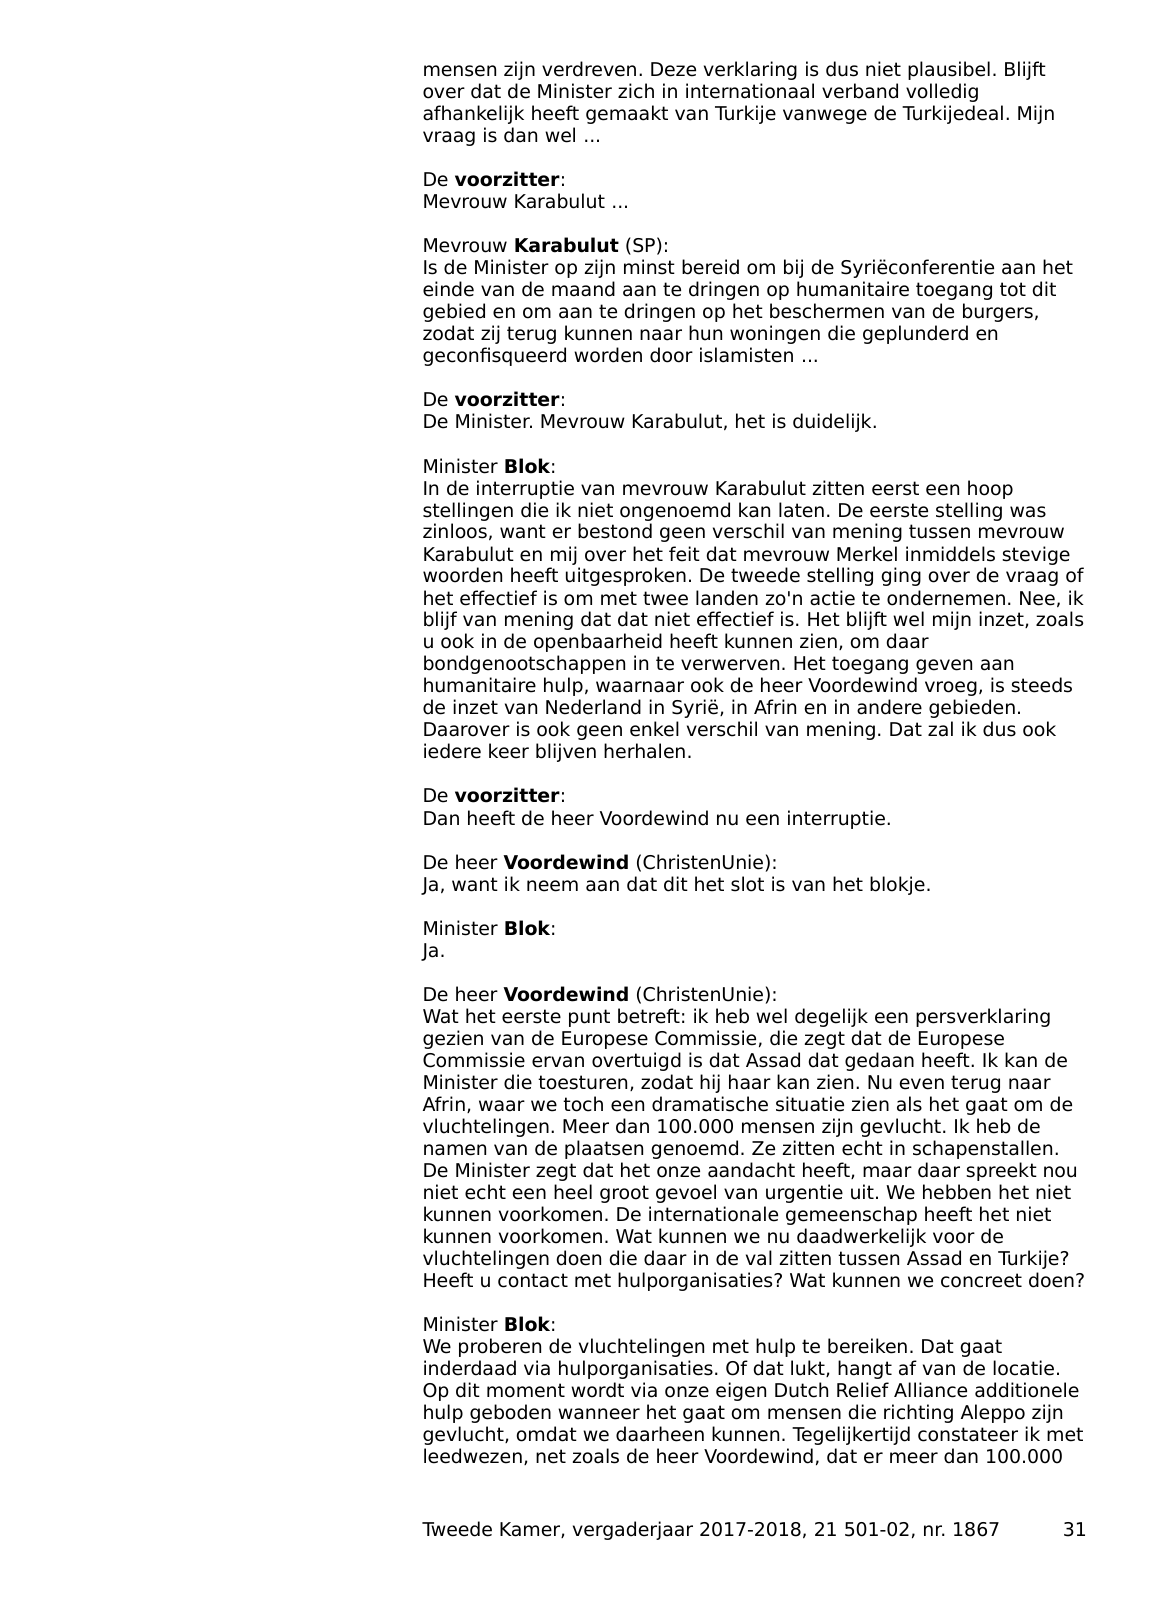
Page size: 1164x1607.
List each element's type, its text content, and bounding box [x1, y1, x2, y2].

text Minister Blok: [422, 1314, 1087, 1336]
text Ja. [422, 940, 1087, 962]
text Wat het eerste punt betreft: ik heb wel degelijk een persverklaring gezien van de Europese Commissie, die zegt dat de Europese Commissie ervan overtuigd is dat Assad dat gedaan heeft. Ik kan de Minister die toesturen, zodat hij haar kan zien. Nu even terug naar Afrin, waar we toch een dramatische situatie zien als het gaat om de vluchtelingen. Meer dan 100.000 mensen zijn gevlucht. Ik heb de namen van de plaatsen genoemd. Ze zitten echt in schapenstallen. De Minister zegt dat het onze aandacht heeft, maar daar spreekt nou niet echt een heel groot gevoel van urgentie uit. We hebben het niet kunnen voorkomen. De internationale gemeenschap heeft het niet kunnen voorkomen. Wat kunnen we nu daadwerkelijk voor de vluchtelingen doen die daar in de val zitten tussen Assad en Turkije? Heeft u contact met hulporganisaties? Wat kunnen we concreet doen? [422, 1006, 1087, 1292]
text Minister Blok: [422, 456, 1087, 477]
text Ja, want ik neem aan dat dit het slot is van het blokje. [422, 873, 1087, 896]
text De voorzitter: [422, 785, 1087, 807]
text De Minister. Mevrouw Karabulut, het is duidelijk. [422, 411, 1087, 433]
text Mevrouw Karabulut ... [422, 191, 1087, 213]
text De heer Voordewind (ChristenUnie): [422, 984, 1087, 1006]
text In de interruptie van mevrouw Karabulut zitten eerst een hoop stellingen die ik niet ongenoemd kan laten. De eerste stelling was zinloos, want er bestond geen verschil van mening tussen mevrouw Karabulut en mij over het feit dat mevrouw Merkel inmiddels stevige woorden heeft uitgesproken. De tweede stelling ging over de vraag of het effectief is om met twee landen zo'n actie te ondernemen. Nee, ik blijf van mening dat dat niet effectief is. Het blijft wel mijn inzet, zoals u ook in de openbaarheid heeft kunnen zien, om daar bondgenootschappen in te verwerven. Het toegang geven aan humanitaire hulp, waarnaar ook de heer Voordewind vroeg, is steeds de inzet van Nederland in Syrië, in Afrin en in andere gebieden. Daarover is ook geen enkel verschil van mening. Dat zal ik dus ook iedere keer blijven herhalen. [422, 477, 1087, 763]
text De voorzitter: [422, 169, 1087, 191]
text We proberen de vluchtelingen met hulp te bereiken. Dat gaat inderdaad via hulporganisaties. Of dat lukt, hangt af van de locatie. Op dit moment wordt via onze eigen Dutch Relief Alliance additionele hulp geboden wanneer het gaat om mensen die richting Aleppo zijn gevlucht, omdat we daarheen kunnen. Tegelijkertijd constateer ik met leedwezen, net zoals de heer Voordewind, dat er meer dan 100.000 [422, 1336, 1087, 1468]
text De voorzitter: [422, 389, 1087, 411]
text Mevrouw Karabulut (SP): [422, 235, 1087, 257]
text Dan heeft de heer Voordewind nu een interruptie. [422, 807, 1087, 829]
text Minister Blok: [422, 918, 1087, 940]
text mensen zijn verdreven. Deze verklaring is dus niet plausibel. Blijft over dat de Minister zich in internationaal verband volledig afhankelijk heeft gemaakt van Turkije vanwege de Turkijedeal. Mijn vraag is dan wel ... [422, 59, 1087, 147]
text De heer Voordewind (ChristenUnie): [422, 852, 1087, 873]
text Is de Minister op zijn minst bereid om bij de Syriëconferentie aan het einde van de maand aan te dringen op humanitaire toegang tot dit gebied en om aan te dringen op het beschermen van de burgers, zodat zij terug kunnen naar hun woningen die geplunderd en geconfisqueerd worden door islamisten ... [422, 257, 1087, 367]
